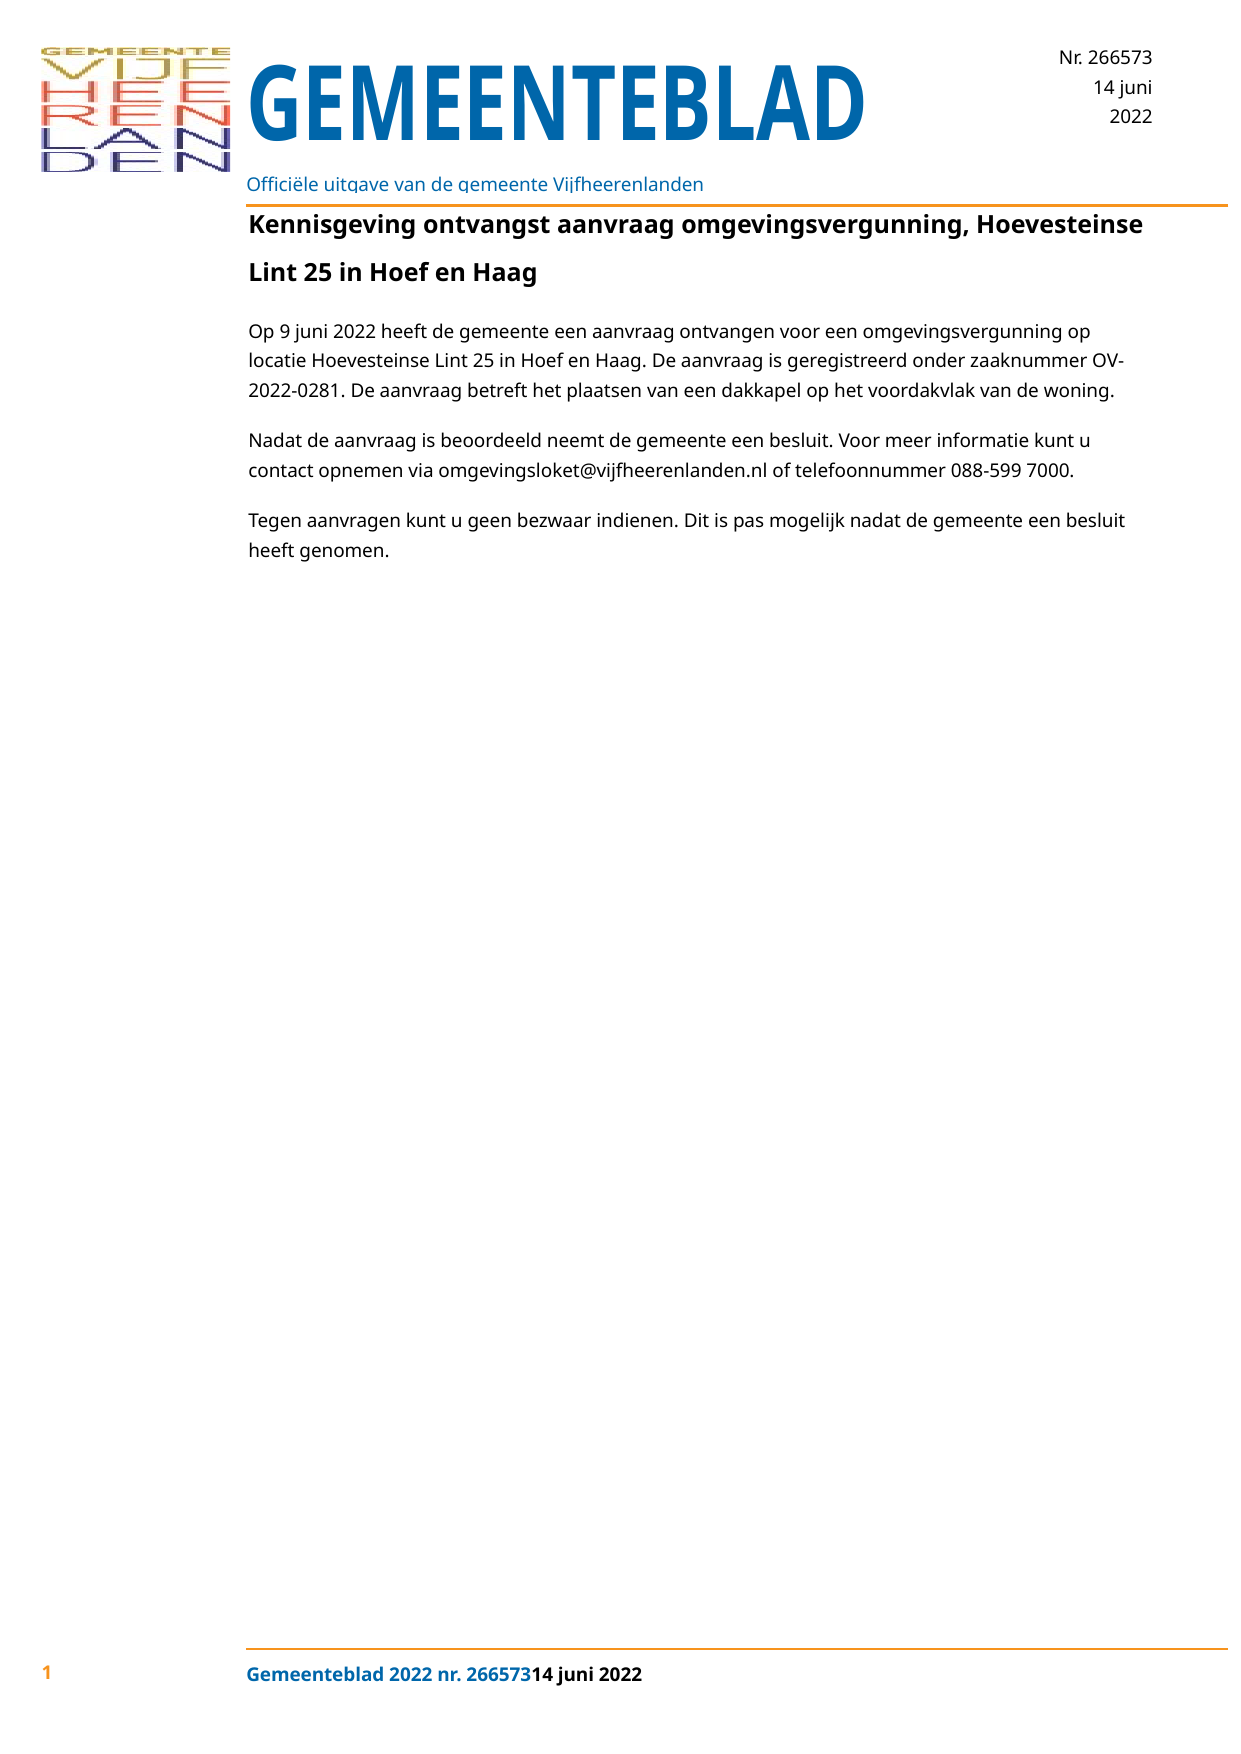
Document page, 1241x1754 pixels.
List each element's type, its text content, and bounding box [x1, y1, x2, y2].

text Kennisgeving ontvangst aanvraag omgevingsvergunning, Hoevesteinse Lint 25 in Hoef en Haag [248, 207, 1152, 288]
picture [41, 47, 231, 172]
text Nadat de aanvraag is beoordeeld neemt de gemeente een besluit. Voor meer informatie kunt u contact opnemen via omgevingsloket@vijfheerenlanden.nl of telefoonnummer 088-599 7000. [248, 427, 1152, 483]
text Tegen aanvragen kunt u geen bezwaar indienen. Dit is pas mogelijk nadat de gemeente een besluit heeft genomen. [248, 507, 1152, 563]
text Op 9 juni 2022 heeft de gemeente een aanvraag ontvangen voor een omgevingsvergunning op locatie Hoevesteinse Lint 25 in Hoef en Haag. De aanvraag is geregistreerd onder zaaknummer OV-2022-0281. De aanvraag betreft het plaatsen van een dakkapel op het voordakvlak van de woning. [248, 318, 1152, 403]
